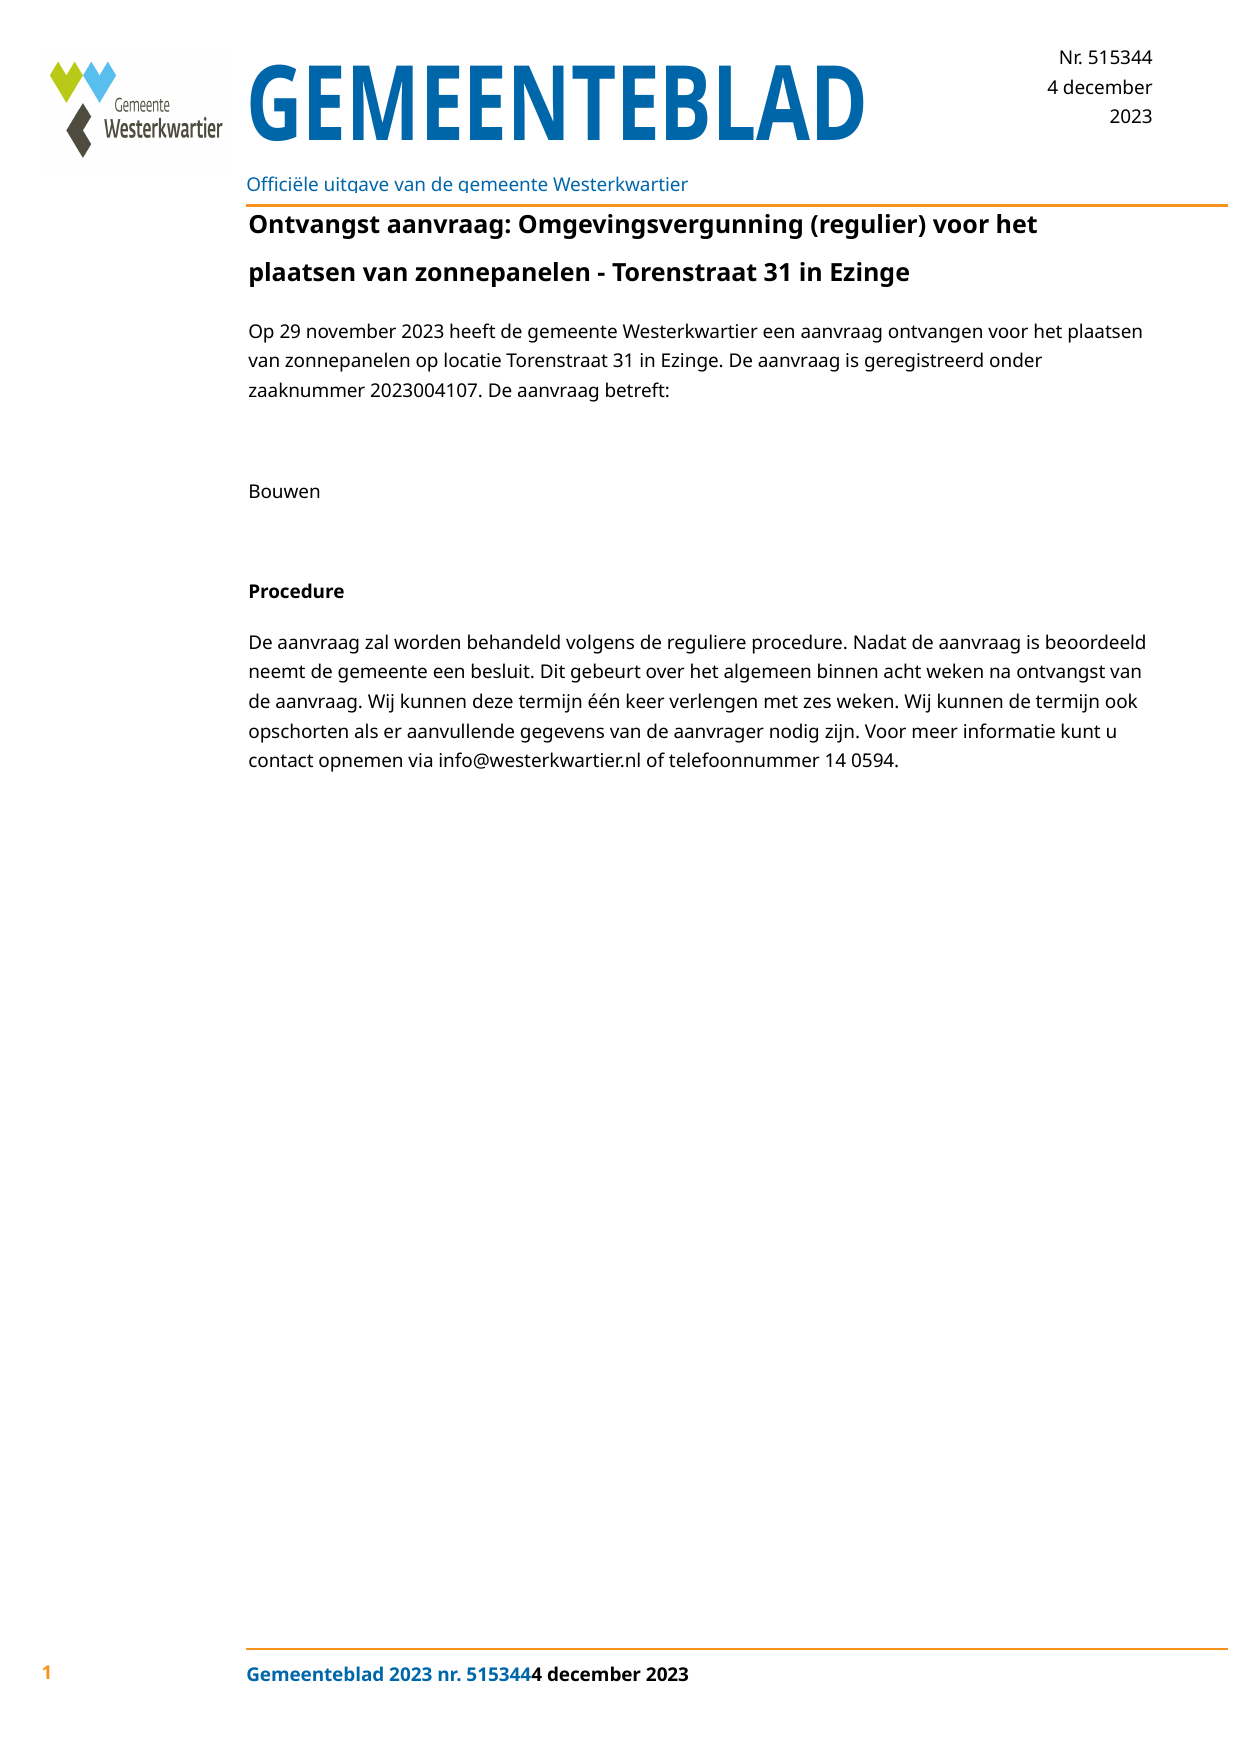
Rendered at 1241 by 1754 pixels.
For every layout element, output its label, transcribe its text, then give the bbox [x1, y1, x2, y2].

text Op 29 november 2023 heeft de gemeente Westerkwartier een aanvraag ontvangen voor het plaatsen van zonnepanelen op locatie Torenstraat 31 in Ezinge. De aanvraag is geregistreerd onder zaaknummer 2023004107. De aanvraag betreft: [248, 318, 1152, 403]
text De aanvraag zal worden behandeld volgens de reguliere procedure. Nadat de aanvraag is beoordeeld neemt de gemeente een besluit. Dit gebeurt over het algemeen binnen acht weken na ontvangst van de aanvraag. Wij kunnen deze termijn één keer verlengen met zes weken. Wij kunnen de termijn ook opschorten als er aanvullende gegevens van de aanvrager nodig zijn. Voor meer informatie kunt u contact opnemen via info@westerkwartier.nl of telefoonnummer 14 0594. [248, 629, 1152, 773]
text Bouwen [248, 478, 1152, 504]
text Ontvangst aanvraag: Omgevingsvergunning (regulier) voor het plaatsen van zonnepanelen - Torenstraat 31 in Ezinge [248, 207, 1152, 288]
picture [41, 47, 231, 172]
text Procedure [248, 579, 1152, 604]
